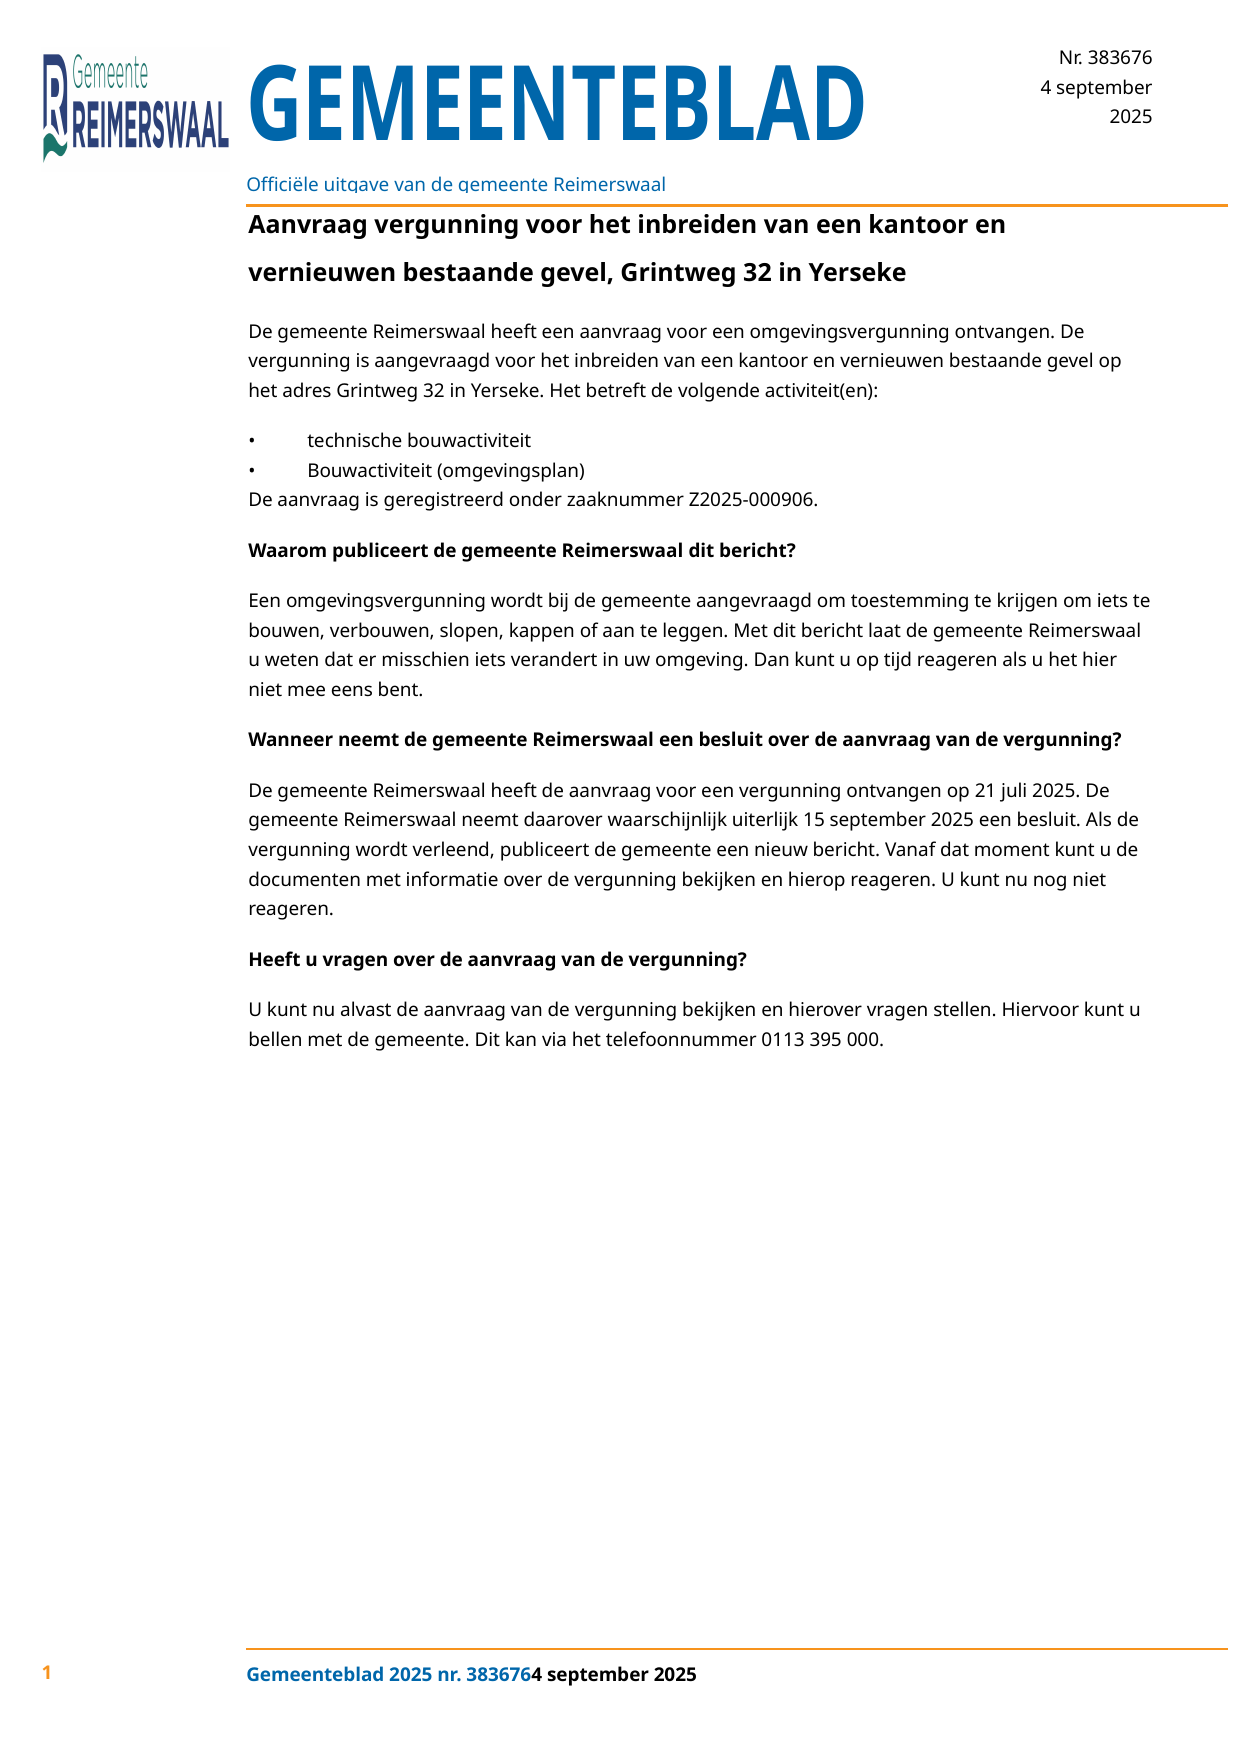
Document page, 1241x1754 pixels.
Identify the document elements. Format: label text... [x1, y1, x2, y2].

text U kunt nu alvast de aanvraag van de vergunning bekijken en hierover vragen stellen. Hiervoor kunt u bellen met de gemeente. Dit kan via het telefoonnummer 0113 395 000. [248, 996, 1152, 1052]
text Waarom publiceert de gemeente Reimerswaal dit bericht? [248, 537, 1152, 563]
text De aanvraag is geregistreerd onder zaaknummer Z2025-000906. [248, 487, 1152, 512]
text Wanneer neemt de gemeente Reimerswaal een besluit over de aanvraag van de vergunning? [248, 727, 1152, 752]
text Aanvraag vergunning voor het inbreiden van een kantoor en vernieuwen bestaande gevel, Grintweg 32 in Yerseke [248, 207, 1152, 288]
list technische bouwactiviteit [248, 427, 1152, 453]
picture [41, 47, 231, 172]
text Een omgevingsvergunning wordt bij de gemeente aangevraagd om toestemming te krijgen om iets te bouwen, verbouwen, slopen, kappen of aan te leggen. Met dit bericht laat de gemeente Reimerswaal u weten dat er misschien iets verandert in uw omgeving. Dan kunt u op tijd reageren als u het hier niet mee eens bent. [248, 587, 1152, 702]
text Heeft u vragen over de aanvraag van de vergunning? [248, 946, 1152, 972]
text De gemeente Reimerswaal heeft de aanvraag voor een vergunning ontvangen op 21 juli 2025. De gemeente Reimerswaal neemt daarover waarschijnlijk uiterlijk 15 september 2025 een besluit. Als de vergunning wordt verleend, publiceert de gemeente een nieuw bericht. Vanaf dat moment kunt u de documenten met informatie over de vergunning bekijken en hierop reageren. U kunt nu nog niet reageren. [248, 777, 1152, 921]
text De gemeente Reimerswaal heeft een aanvraag voor een omgevingsvergunning ontvangen. De vergunning is aangevraagd voor het inbreiden van een kantoor en vernieuwen bestaande gevel op het adres Grintweg 32 in Yerseke. Het betreft de volgende activiteit(en): [248, 318, 1152, 403]
list Bouwactiviteit (omgevingsplan) [248, 457, 1152, 483]
